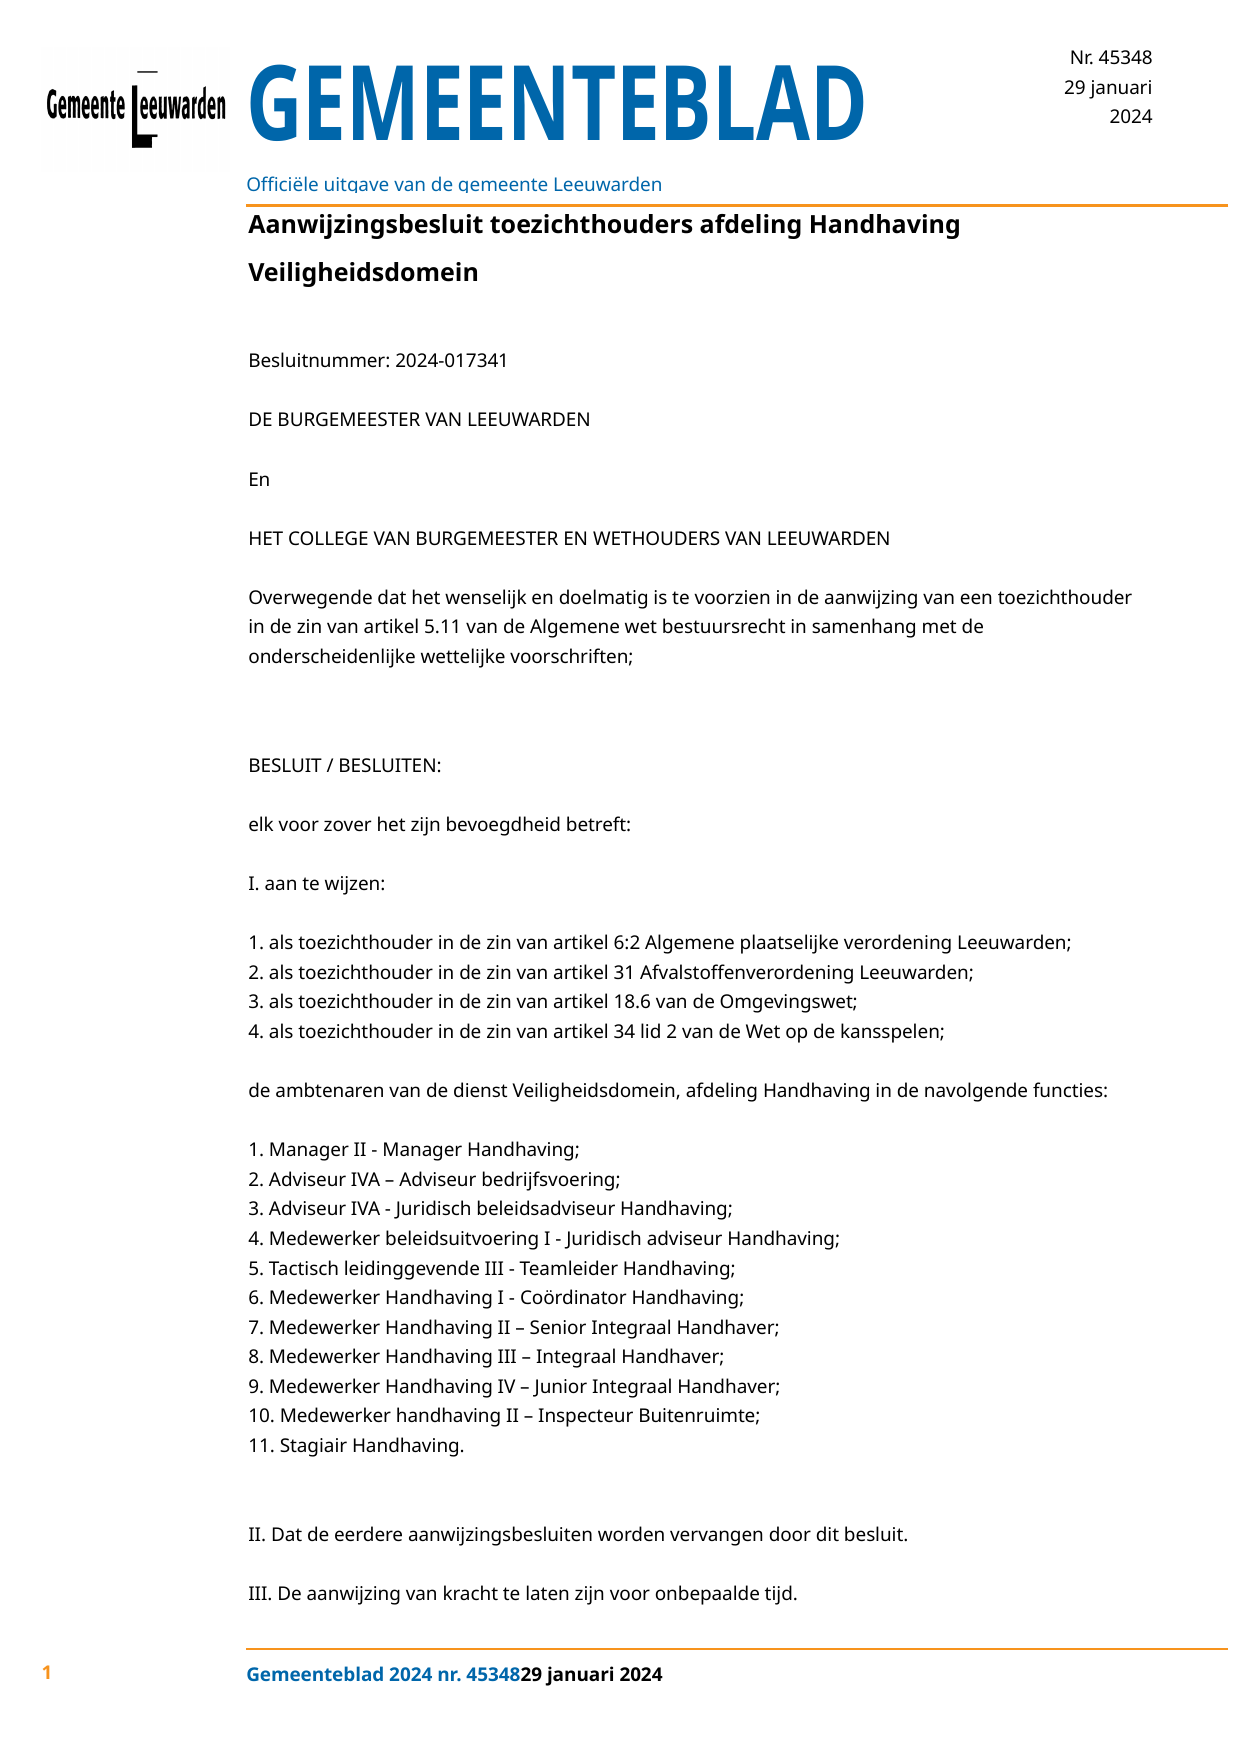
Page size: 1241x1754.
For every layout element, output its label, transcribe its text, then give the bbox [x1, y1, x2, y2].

text 4. als toezichthouder in de zin van artikel 34 lid 2 van de Wet op de kansspelen; [248, 1018, 1152, 1044]
text 1. Manager II - Manager Handhaving; [248, 1136, 1152, 1162]
text 5. Tactisch leidinggevende III - Teamleider Handhaving; [248, 1255, 1152, 1280]
text Aanwijzingsbesluit toezichthouders afdeling Handhaving Veiligheidsdomein [248, 207, 1152, 288]
text 4. Medewerker beleidsuitvoering I - Juridisch adviseur Handhaving; [248, 1225, 1152, 1251]
text elk voor zover het zijn bevoegdheid betreft: [248, 811, 1152, 837]
text DE BURGEMEESTER VAN LEEUWARDEN [248, 407, 1152, 432]
text BESLUIT / BESLUITEN: [248, 752, 1152, 777]
text de ambtenaren van de dienst Veiligheidsdomein, afdeling Handhaving in de navolgende functies: [248, 1077, 1152, 1103]
text 2. Adviseur IVA – Adviseur bedrijfsvoering; [248, 1166, 1152, 1192]
text Overwegende dat het wenselijk en doelmatig is te voorzien in de aanwijzing van een toezichthouder in de zin van artikel 5.11 van de Algemene wet bestuursrecht in samenhang met de onderscheidenlijke wettelijke voorschriften; [248, 584, 1152, 669]
text 11. Stagiair Handhaving. [248, 1432, 1152, 1458]
text 1. als toezichthouder in de zin van artikel 6:2 Algemene plaatselijke verordening Leeuwarden; [248, 929, 1152, 955]
text 8. Medewerker Handhaving III – Integraal Handhaver; [248, 1343, 1152, 1369]
text I. aan te wijzen: [248, 870, 1152, 896]
text 6. Medewerker Handhaving I - Coördinator Handhaving; [248, 1284, 1152, 1310]
text 3. Adviseur IVA - Juridisch beleidsadviseur Handhaving; [248, 1196, 1152, 1221]
text 3. als toezichthouder in de zin van artikel 18.6 van de Omgevingswet; [248, 988, 1152, 1014]
picture [41, 47, 231, 172]
text 2. als toezichthouder in de zin van artikel 31 Afvalstoffenverordening Leeuwarden; [248, 959, 1152, 984]
text Besluitnummer: 2024-017341 [248, 347, 1152, 373]
text 7. Medewerker Handhaving II – Senior Integraal Handhaver; [248, 1314, 1152, 1339]
text 9. Medewerker Handhaving IV – Junior Integraal Handhaver; [248, 1373, 1152, 1399]
text 10. Medewerker handhaving II – Inspecteur Buitenruimte; [248, 1403, 1152, 1428]
text HET COLLEGE VAN BURGEMEESTER EN WETHOUDERS VAN LEEUWARDEN [248, 525, 1152, 551]
text III. De aanwijzing van kracht te laten zijn voor onbepaalde tijd. [248, 1580, 1152, 1606]
text II. Dat de eerdere aanwijzingsbesluiten worden vervangen door dit besluit. [248, 1521, 1152, 1547]
text En [248, 466, 1152, 492]
